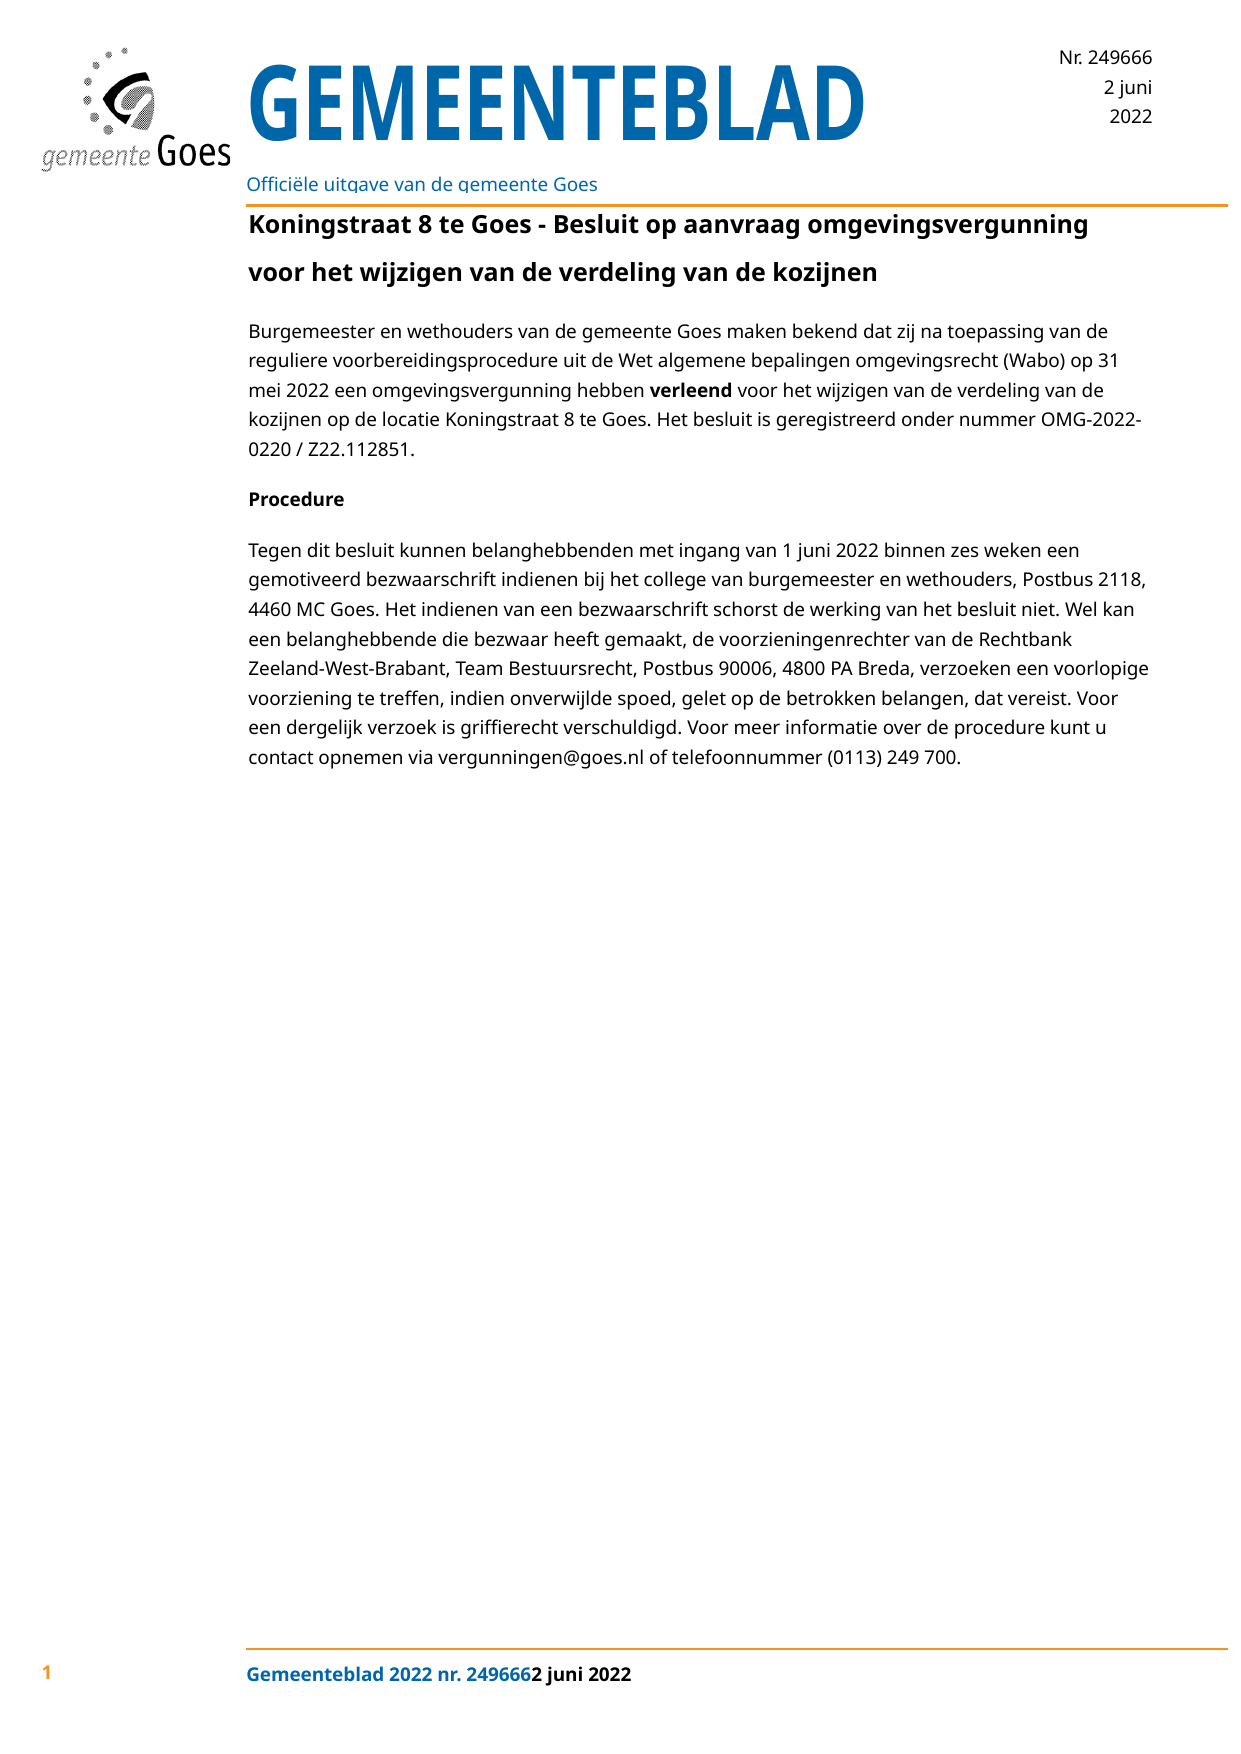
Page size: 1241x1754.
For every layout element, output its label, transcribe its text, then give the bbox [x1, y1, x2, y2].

text Tegen dit besluit kunnen belanghebbenden met ingang van 1 juni 2022 binnen zes weken een gemotiveerd bezwaarschrift indienen bij het college van burgemeester en wethouders, Postbus 2118, 4460 MC Goes. Het indienen van een bezwaarschrift schorst de werking van het besluit niet. Wel kan een belanghebbende die bezwaar heeft gemaakt, de voorzieningenrechter van de Rechtbank Zeeland-West-Brabant, Team Bestuursrecht, Postbus 90006, 4800 PA Breda, verzoeken een voorlopige voorziening te treffen, indien onverwijlde spoed, gelet op de betrokken belangen, dat vereist. Voor een dergelijk verzoek is griffierecht verschuldigd. Voor meer informatie over de procedure kunt u contact opnemen via vergunningen@goes.nl of telefoonnummer (0113) 249 700. [248, 537, 1152, 770]
text Burgemeester en wethouders van de gemeente Goes maken bekend dat zij na toepassing van de reguliere voorbereidingsprocedure uit de Wet algemene bepalingen omgevingsrecht (Wabo) op 31 mei 2022 een omgevingsvergunning hebben verleend voor het wijzigen van de verdeling van de kozijnen op de locatie Koningstraat 8 te Goes. Het besluit is geregistreerd onder nummer OMG-2022-0220 / Z22.112851. [248, 318, 1152, 462]
text Koningstraat 8 te Goes - Besluit op aanvraag omgevingsvergunning voor het wijzigen van de verdeling van de kozijnen [248, 207, 1152, 288]
text Procedure [248, 487, 1152, 512]
picture [41, 47, 231, 172]
